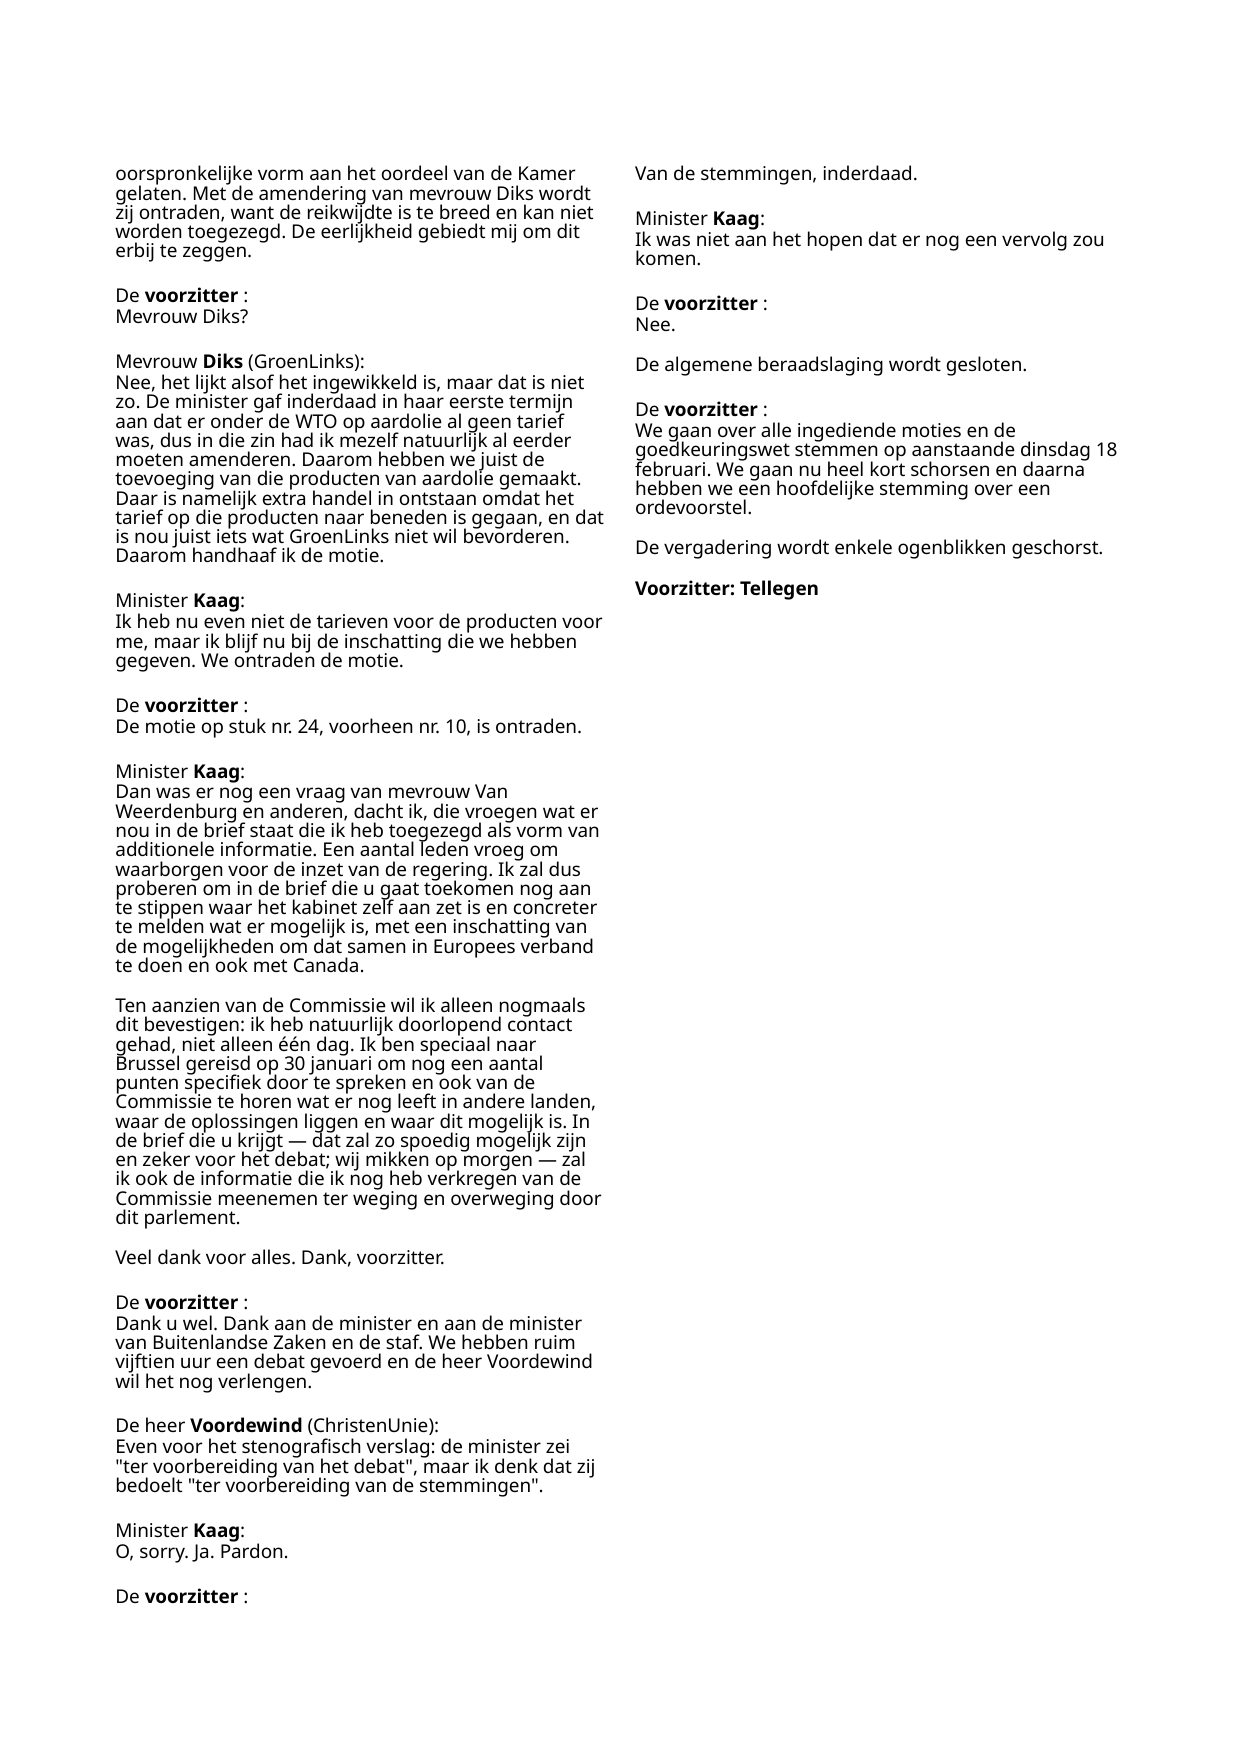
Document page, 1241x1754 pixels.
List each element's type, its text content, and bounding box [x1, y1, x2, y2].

text Dan was er nog een vraag van mevrouw Van Weerdenburg en anderen, dacht ik, die vroegen wat er nou in de brief staat die ik heb toegezegd als vorm van additionele informatie. Een aantal leden vroeg om waarborgen voor de inzet van de regering. Ik zal dus proberen om in de brief die u gaat toekomen nog aan te stippen waar het kabinet zelf aan zet is en concreter te melden wat er mogelijk is, met een inschatting van de mogelijkheden om dat samen in Europees verband te doen en ook met Canada. [115, 783, 605, 976]
text Even voor het stenografisch verslag: de minister zei "ter voorbereiding van het debat", maar ik denk dat zij bedoelt "ter voorbereiding van de stemmingen". [115, 1438, 605, 1496]
text De voorzitter : [115, 282, 605, 308]
text De voorzitter : [635, 291, 1125, 316]
text Voorzitter: Tellegen [635, 579, 1125, 599]
text Ik heb nu even niet de tarieven voor de producten voor me, maar ik blijf nu bij de inschatting die we hebben gegeven. We ontraden de motie. [115, 613, 605, 671]
text We gaan over alle ingediende moties en de goedkeuringswet stemmen op aanstaande dinsdag 18 februari. We gaan nu heel kort schorsen en daarna hebben we een hoofdelijke stemming over een ordevoorstel. [635, 422, 1125, 518]
text De algemene beraadslaging wordt gesloten. [635, 356, 1125, 376]
text Nee. [635, 316, 1125, 336]
text De heer Voordewind (ChristenUnie): [115, 1413, 605, 1438]
text De voorzitter : [635, 396, 1125, 422]
text Ten aanzien van de Commissie wil ik alleen nogmaals dit bevestigen: ik heb natuurlijk doorlopend contact gehad, niet alleen één dag. Ik ben speciaal naar Brussel gereisd op 30 januari om nog een aantal punten specifiek door te spreken en ook van de Commissie te horen wat er nog leeft in andere landen, waar de oplossingen liggen en waar dit mogelijk is. In de brief die u krijgt — dat zal zo spoedig mogelijk zijn en zeker voor het debat; wij mikken op morgen — zal ik ook de informatie die ik nog heb verkregen van de Commissie meenemen ter weging en overweging door dit parlement. [115, 997, 605, 1228]
text De motie op stuk nr. 24, voorheen nr. 10, is ontraden. [115, 718, 605, 737]
text De vergadering wordt enkele ogenblikken geschorst. [635, 539, 1125, 559]
text De voorzitter : [115, 692, 605, 718]
text Minister Kaag: [635, 205, 1125, 231]
text Van de stemmingen, inderdaad. [635, 165, 1125, 184]
text Mevrouw Diks? [115, 308, 605, 327]
text O, sorry. Ja. Pardon. [115, 1543, 605, 1562]
text Minister Kaag: [115, 758, 605, 783]
text Ik was niet aan het hopen dat er nog een vervolg zou komen. [635, 231, 1125, 270]
text Veel dank voor alles. Dank, voorzitter. [115, 1249, 605, 1268]
text Nee, het lijkt alsof het ingewikkeld is, maar dat is niet zo. De minister gaf inderdaad in haar eerste termijn aan dat er onder de WTO op aardolie al geen tarief was, dus in die zin had ik mezelf natuurlijk al eerder moeten amenderen. Daarom hebben we juist de toevoeging van die producten van aardolie gemaakt. Daar is namelijk extra handel in ontstaan omdat het tarief op die producten naar beneden is gegaan, en dat is nou juist iets wat GroenLinks niet wil bevorderen. Daarom handhaaf ik de motie. [115, 374, 605, 567]
text Mevrouw Diks (GroenLinks): [115, 348, 605, 374]
text De voorzitter : [115, 1583, 605, 1609]
text oorspronkelijke vorm aan het oordeel van de Kamer gelaten. Met de amendering van mevrouw Diks wordt zij ontraden, want de reikwijdte is te breed en kan niet worden toegezegd. De eerlijkheid gebiedt mij om dit erbij te zeggen. [115, 165, 605, 262]
text De voorzitter : [115, 1289, 605, 1315]
text Dank u wel. Dank aan de minister en aan de minister van Buitenlandse Zaken en de staf. We hebben ruim vijftien uur een debat gevoerd en de heer Voordewind wil het nog verlengen. [115, 1315, 605, 1392]
text Minister Kaag: [115, 588, 605, 613]
text Minister Kaag: [115, 1517, 605, 1543]
